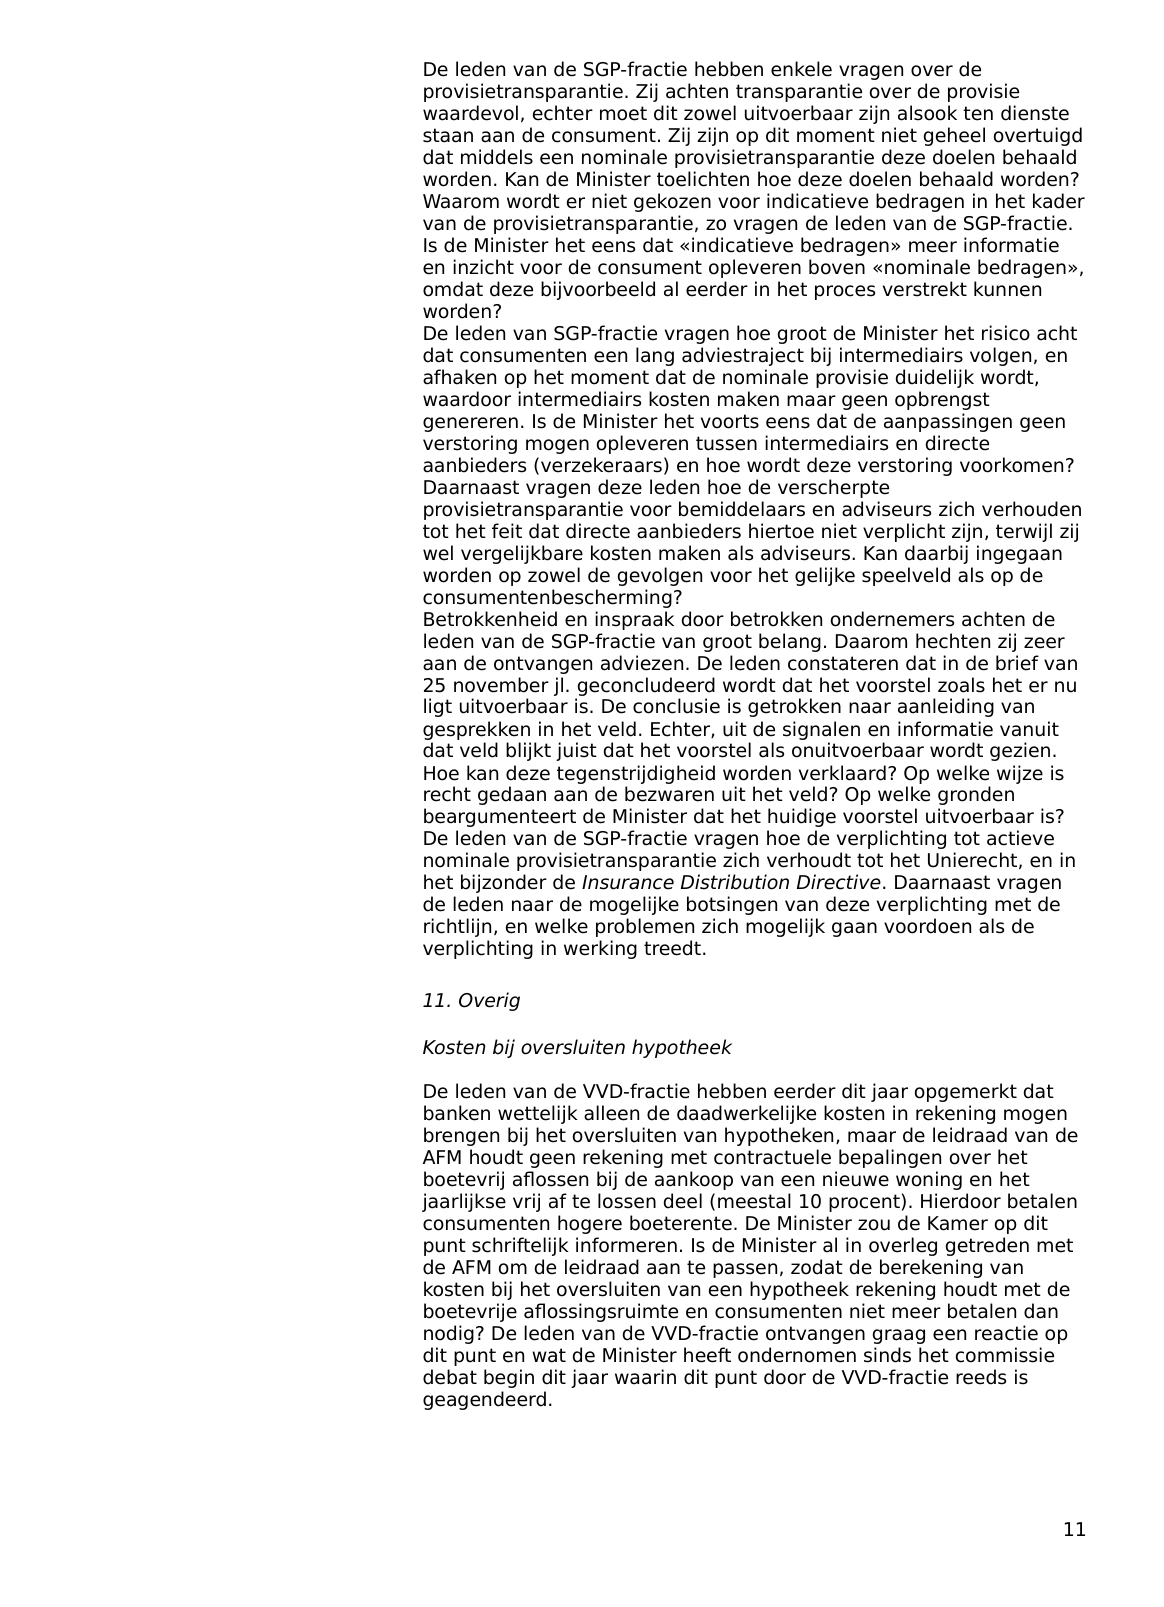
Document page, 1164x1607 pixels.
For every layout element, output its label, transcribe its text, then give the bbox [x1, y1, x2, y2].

text De leden van de SGP-fractie hebben enkele vragen over de provisietransparantie. Zij achten transparantie over de provisie waardevol, echter moet dit zowel uitvoerbaar zijn alsook ten dienste staan aan de consument. Zij zijn op dit moment niet geheel overtuigd dat middels een nominale provisietransparantie deze doelen behaald worden. Kan de Minister toelichten hoe deze doelen behaald worden? Waarom wordt er niet gekozen voor indicatieve bedragen in het kader van de provisietransparantie, zo vragen de leden van de SGP-fractie. Is de Minister het eens dat «indicatieve bedragen» meer informatie en inzicht voor de consument opleveren boven «nominale bedragen», omdat deze bijvoorbeeld al eerder in het proces verstrekt kunnen worden? [422, 59, 1087, 323]
text De leden van de VVD-fractie hebben eerder dit jaar opgemerkt dat banken wettelijk alleen de daadwerkelijke kosten in rekening mogen brengen bij het oversluiten van hypotheken, maar de leidraad van de AFM houdt geen rekening met contractuele bepalingen over het boetevrij aflossen bij de aankoop van een nieuwe woning en het jaarlijkse vrij af te lossen deel (meestal 10 procent). Hierdoor betalen consumenten hogere boeterente. De Minister zou de Kamer op dit punt schriftelijk informeren. Is de Minister al in overleg getreden met de AFM om de leidraad aan te passen, zodat de berekening van kosten bij het oversluiten van een hypotheek rekening houdt met de boetevrije aflossingsruimte en consumenten niet meer betalen dan nodig? De leden van de VVD-fractie ontvangen graag een reactie op dit punt en wat de Minister heeft ondernomen sinds het commissie debat begin dit jaar waarin dit punt door de VVD-fractie reeds is geagendeerd. [422, 1081, 1087, 1411]
subtitle 11. Overig [422, 990, 1087, 1012]
text De leden van SGP-fractie vragen hoe groot de Minister het risico acht dat consumenten een lang adviestraject bij intermediairs volgen, en afhaken op het moment dat de nominale provisie duidelijk wordt, waardoor intermediairs kosten maken maar geen opbrengst genereren. Is de Minister het voorts eens dat de aanpassingen geen verstoring mogen opleveren tussen intermediairs en directe aanbieders (verzekeraars) en hoe wordt deze verstoring voorkomen? Daarnaast vragen deze leden hoe de verscherpte provisietransparantie voor bemiddelaars en adviseurs zich verhouden tot het feit dat directe aanbieders hiertoe niet verplicht zijn, terwijl zij wel vergelijkbare kosten maken als adviseurs. Kan daarbij ingegaan worden op zowel de gevolgen voor het gelijke speelveld als op de consumentenbescherming? [422, 323, 1087, 608]
text De leden van de SGP-fractie vragen hoe de verplichting tot actieve nominale provisietransparantie zich verhoudt tot het Unierecht, en in het bijzonder de Insurance Distribution Directive. Daarnaast vragen de leden naar de mogelijke botsingen van deze verplichting met de richtlijn, en welke problemen zich mogelijk gaan voordoen als de verplichting in werking treedt. [422, 828, 1087, 960]
text Betrokkenheid en inspraak door betrokken ondernemers achten de leden van de SGP-fractie van groot belang. Daarom hechten zij zeer aan de ontvangen adviezen. De leden constateren dat in de brief van 25 november jl. geconcludeerd wordt dat het voorstel zoals het er nu ligt uitvoerbaar is. De conclusie is getrokken naar aanleiding van gesprekken in het veld. Echter, uit de signalen en informatie vanuit dat veld blijkt juist dat het voorstel als onuitvoerbaar wordt gezien. Hoe kan deze tegenstrijdigheid worden verklaard? Op welke wijze is recht gedaan aan de bezwaren uit het veld? Op welke gronden beargumenteert de Minister dat het huidige voorstel uitvoerbaar is? [422, 608, 1087, 828]
subtitle Kosten bij oversluiten hypotheek [422, 1037, 1087, 1059]
